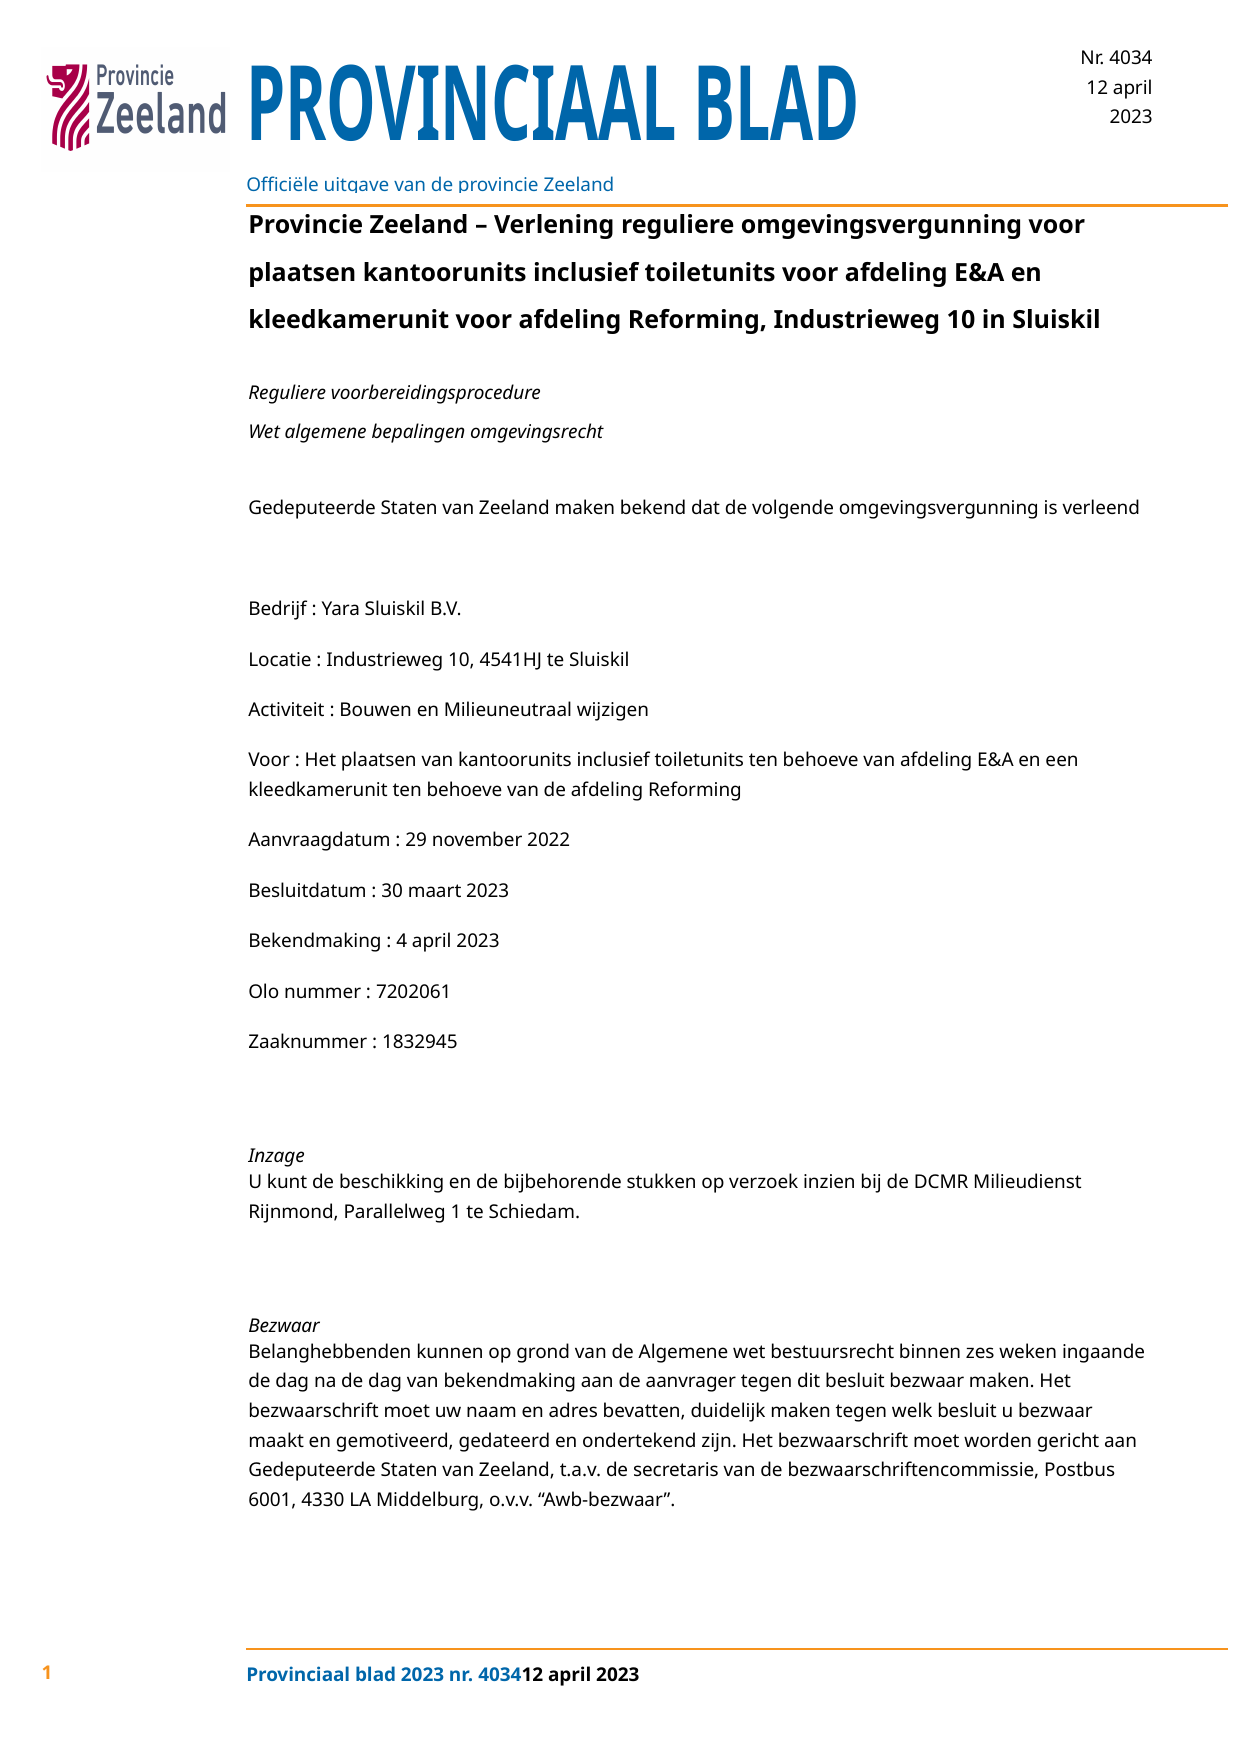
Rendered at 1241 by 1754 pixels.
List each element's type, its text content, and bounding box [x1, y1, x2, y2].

text Belanghebbenden kunnen op grond van de Algemene wet bestuursrecht binnen zes weken ingaande de dag na de dag van bekendmaking aan de aanvrager tegen dit besluit bezwaar maken. Het bezwaarschrift moet uw naam en adres bevatten, duidelijk maken tegen welk besluit u bezwaar maakt en gemotiveerd, gedateerd en ondertekend zijn. Het bezwaarschrift moet worden gericht aan Gedeputeerde Staten van Zeeland, t.a.v. de secretaris van de bezwaarschriftencommissie, Postbus 6001, 4330 LA Middelburg, o.v.v. “Awb-bezwaar”. [248, 1338, 1152, 1512]
text Reguliere voorbereidingsprocedure [248, 379, 1152, 405]
text Wet algemene bepalingen omgevingsrecht [248, 418, 1152, 444]
text Bezwaar [248, 1312, 1152, 1338]
text Activiteit : Bouwen en Milieuneutraal wijzigen [248, 696, 1152, 722]
text Olo nummer : 7202061 [248, 978, 1152, 1003]
text Locatie : Industrieweg 10, 4541HJ te Sluiskil [248, 646, 1152, 671]
text Provincie Zeeland – Verlening reguliere omgevingsvergunning voor plaatsen kantoorunits inclusief toiletunits voor afdeling E&A en kleedkamerunit voor afdeling Reforming, Industrieweg 10 in Sluiskil [248, 207, 1152, 336]
text Besluitdatum : 30 maart 2023 [248, 877, 1152, 903]
text Aanvraagdatum : 29 november 2022 [248, 827, 1152, 852]
text U kunt de beschikking en de bijbehorende stukken op verzoek inzien bij de DCMR Milieudienst Rijnmond, Parallelweg 1 te Schiedam. [248, 1168, 1152, 1224]
text Gedeputeerde Staten van Zeeland maken bekend dat de volgende omgevingsvergunning is verleend [248, 494, 1152, 520]
text Voor : Het plaatsen van kantoorunits inclusief toiletunits ten behoeve van afdeling E&A en een kleedkamerunit ten behoeve van de afdeling Reforming [248, 747, 1152, 802]
text Bekendmaking : 4 april 2023 [248, 927, 1152, 953]
text Zaaknummer : 1832945 [248, 1028, 1152, 1054]
picture [41, 47, 231, 172]
text Inzage [248, 1143, 1152, 1168]
text Bedrijf : Yara Sluiskil B.V. [248, 595, 1152, 621]
